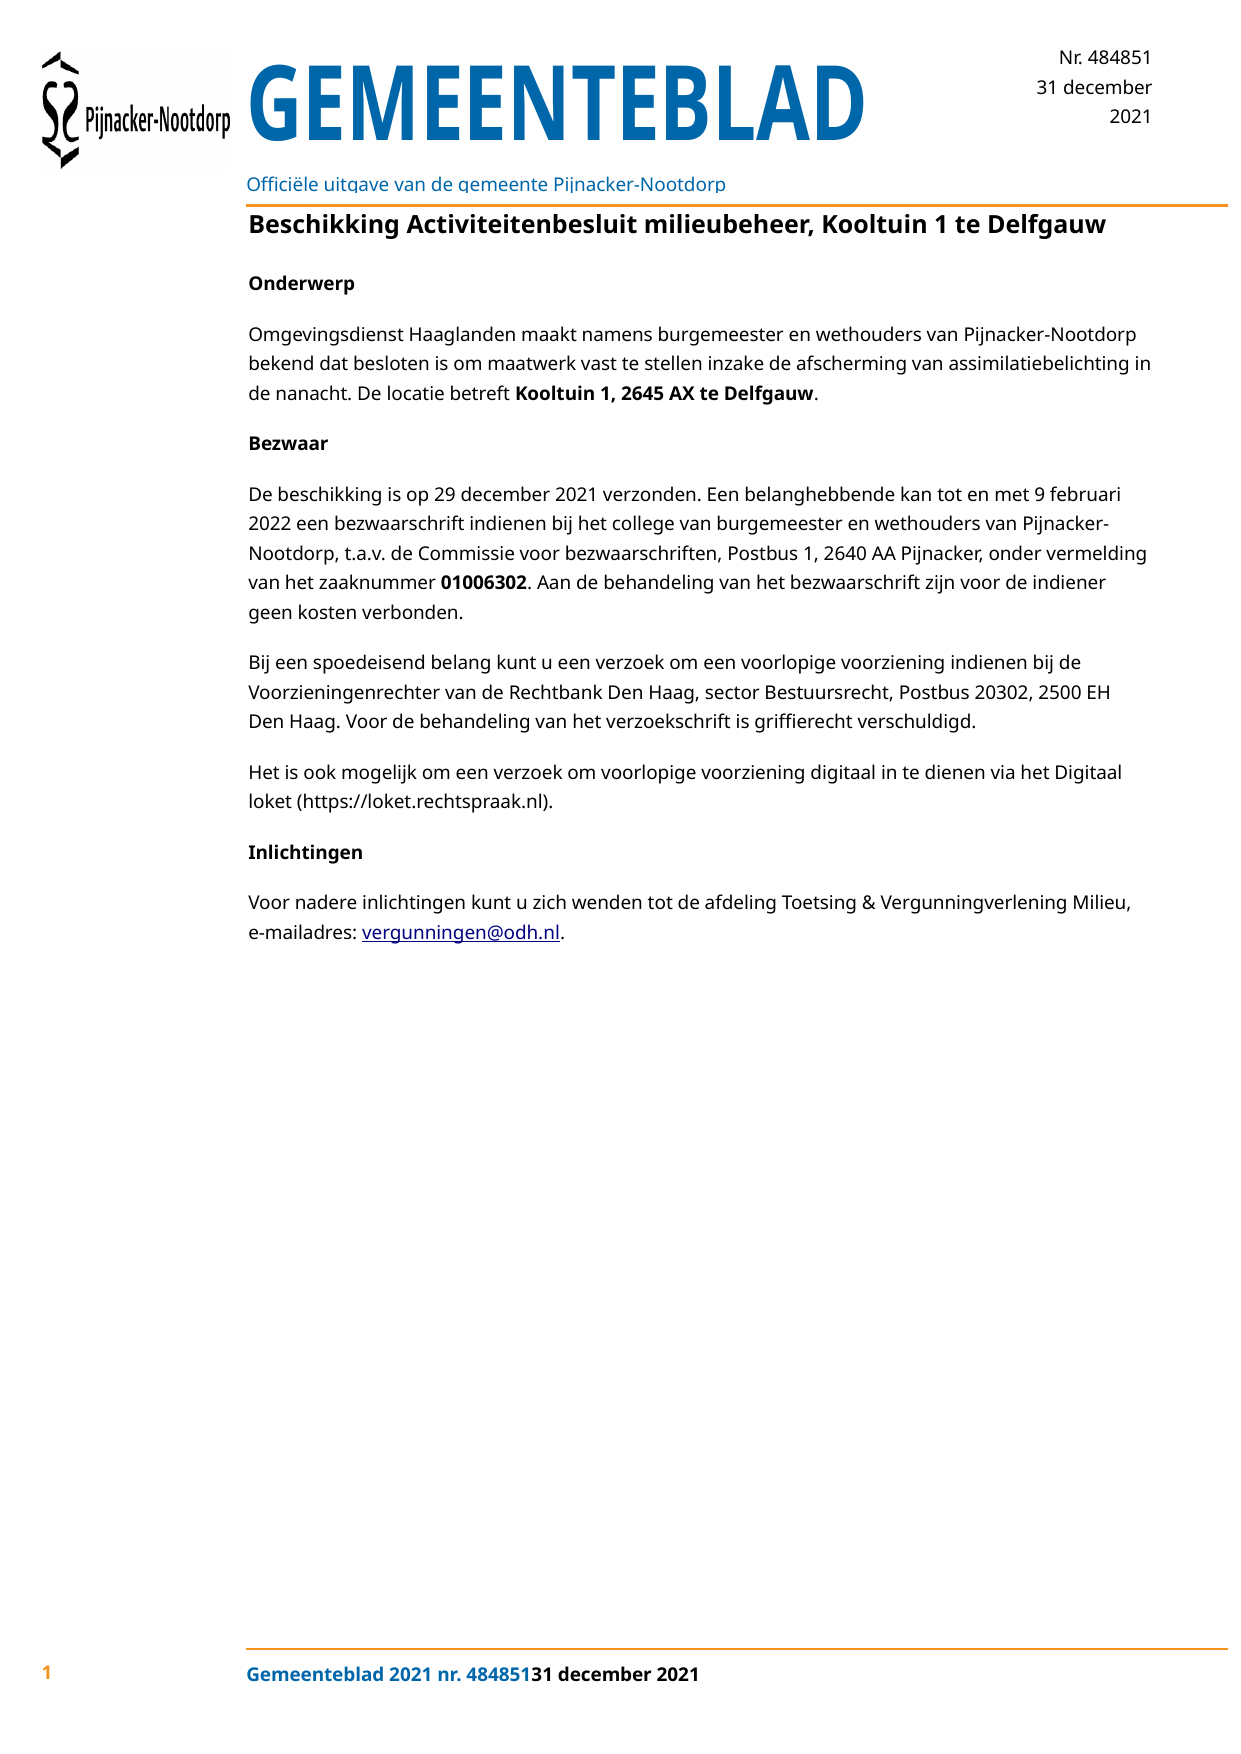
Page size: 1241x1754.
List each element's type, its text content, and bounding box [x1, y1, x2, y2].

text Omgevingsdienst Haaglanden maakt namens burgemeester en wethouders van Pijnacker-Nootdorp bekend dat besloten is om maatwerk vast te stellen inzake de afscherming van assimilatiebelichting in de nanacht. De locatie betreft Kooltuin 1, 2645 AX te Delfgauw. [248, 321, 1152, 406]
text Het is ook mogelijk om een verzoek om voorlopige voorziening digitaal in te dienen via het Digitaal loket (https://loket.rechtspraak.nl). [248, 759, 1152, 814]
text Inlichtingen [248, 839, 1152, 865]
text De beschikking is op 29 december 2021 verzonden. Een belanghebbende kan tot en met 9 februari 2022 een bezwaarschrift indienen bij het college van burgemeester en wethouders van Pijnacker-Nootdorp, t.a.v. de Commissie voor bezwaarschriften, Postbus 1, 2640 AA Pijnacker, onder vermelding van het zaaknummer 01006302. Aan de behandeling van het bezwaarschrift zijn voor de indiener geen kosten verbonden. [248, 481, 1152, 625]
text Onderwerp [248, 270, 1152, 296]
picture [41, 47, 231, 172]
text Bij een spoedeisend belang kunt u een verzoek om een voorlopige voorziening indienen bij de Voorzieningenrechter van de Rechtbank Den Haag, sector Bestuursrecht, Postbus 20302, 2500 EH Den Haag. Voor de behandeling van het verzoekschrift is griffierecht verschuldigd. [248, 649, 1152, 734]
text Beschikking Activiteitenbesluit milieubeheer, Kooltuin 1 te Delfgauw [248, 207, 1152, 241]
text Voor nadere inlichtingen kunt u zich wenden tot de afdeling Toetsing & Vergunningverlening Milieu, e-mailadres: vergunningen@odh.nl. [248, 889, 1152, 945]
text Bezwaar [248, 430, 1152, 456]
